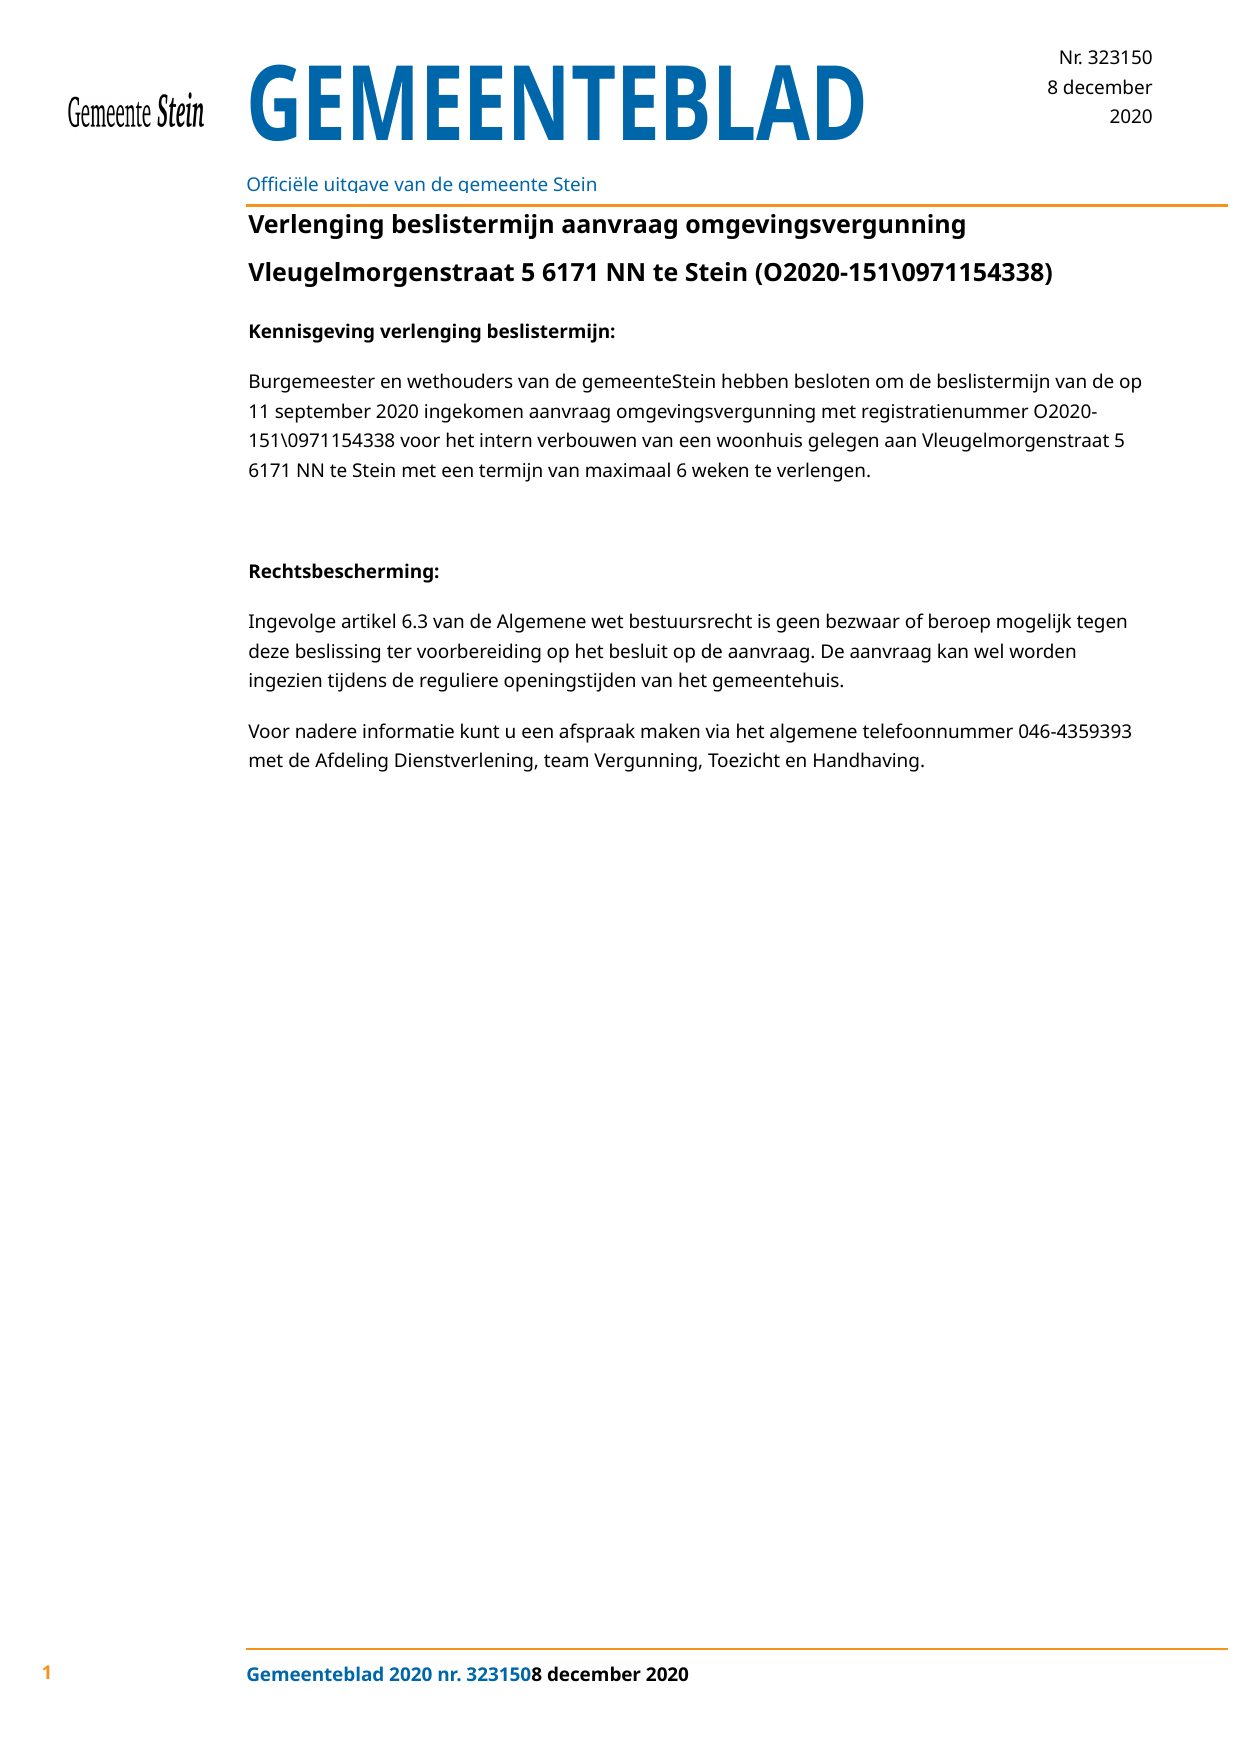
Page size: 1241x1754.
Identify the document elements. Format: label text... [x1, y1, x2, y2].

text Kennisgeving verlenging beslistermijn: [248, 318, 1152, 344]
text Burgemeester en wethouders van de gemeenteStein hebben besloten om de beslistermijn van de op 11 september 2020 ingekomen aanvraag omgevingsvergunning met registratienummer O2020-151\0971154338 voor het intern verbouwen van een woonhuis gelegen aan Vleugelmorgenstraat 5 6171 NN te Stein met een termijn van maximaal 6 weken te verlengen. [248, 368, 1152, 483]
picture [41, 47, 231, 172]
text Rechtsbescherming: [248, 558, 1152, 584]
text Verlenging beslistermijn aanvraag omgevingsvergunning Vleugelmorgenstraat 5 6171 NN te Stein (O2020-151\0971154338) [248, 207, 1152, 288]
text Voor nadere informatie kunt u een afspraak maken via het algemene telefoonnummer 046-4359393 met de Afdeling Dienstverlening, team Vergunning, Toezicht en Handhaving. [248, 718, 1152, 773]
text Ingevolge artikel 6.3 van de Algemene wet bestuursrecht is geen bezwaar of beroep mogelijk tegen deze beslissing ter voorbereiding op het besluit op de aanvraag. De aanvraag kan wel worden ingezien tijdens de reguliere openingstijden van het gemeentehuis. [248, 608, 1152, 693]
